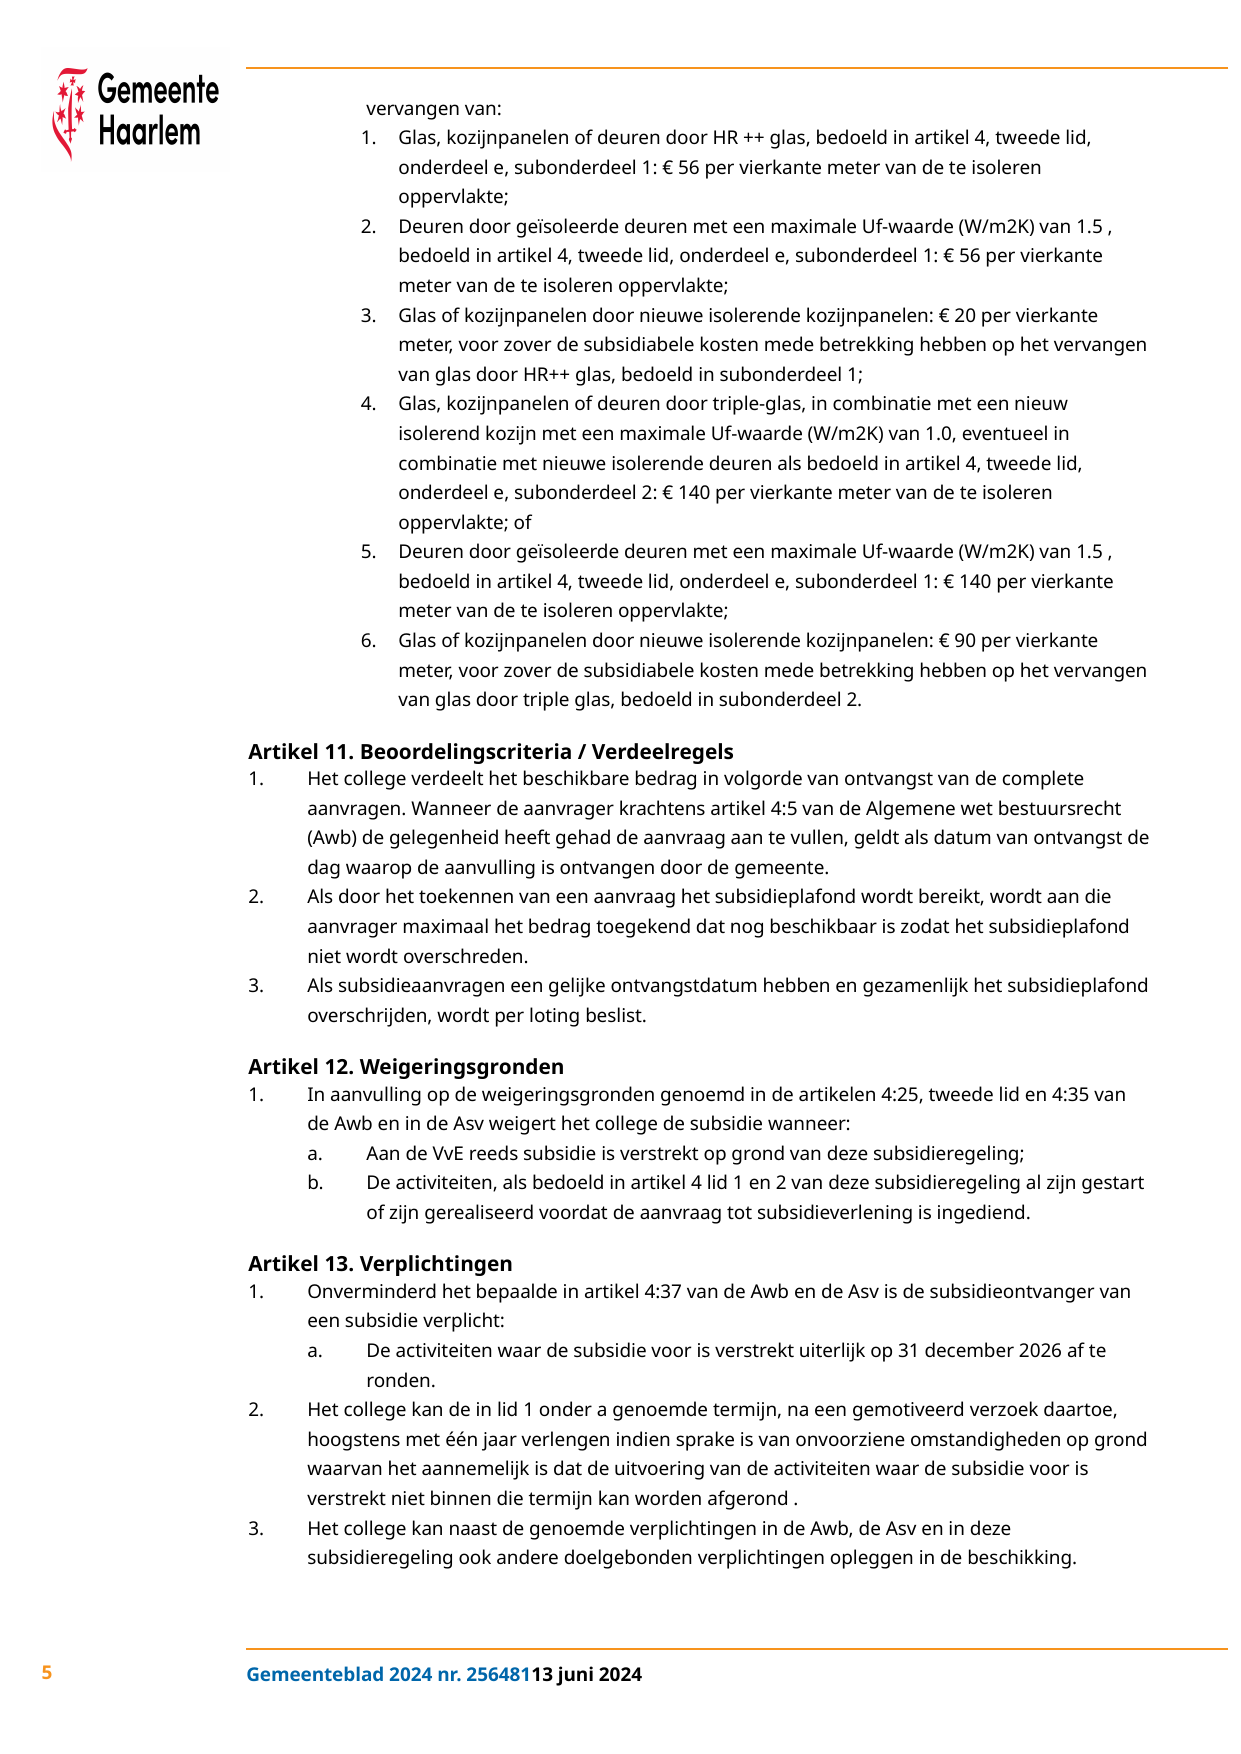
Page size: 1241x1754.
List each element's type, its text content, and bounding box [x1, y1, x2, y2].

list Het college kan de in lid 1 onder a genoemde termijn, na een gemotiveerd verzoek daartoe, hoogstens met één jaar verlengen indien sprake is van onvoorziene omstandigheden op grond waarvan het aannemelijk is dat de uitvoering van de activiteiten waar de subsidie voor is verstrekt niet binnen die termijn kan worden afgerond . [248, 1396, 1152, 1511]
list Als subsidieaanvragen een gelijke ontvangstdatum hebben en gezamenlijk het subsidieplafond overschrijden, wordt per loting beslist. [248, 972, 1152, 1028]
list Glas, kozijnpanelen of deuren door HR ++ glas, bedoeld in artikel 4, tweede lid, onderdeel e, subonderdeel 1: € 56 per vierkante meter van de te isoleren oppervlakte; [361, 124, 1152, 209]
list Glas, kozijnpanelen of deuren door triple-glas, in combinatie met een nieuw isolerend kozijn met een maximale Uf-waarde (W/m2K) van 1.0, eventueel in combinatie met nieuwe isolerende deuren als bedoeld in artikel 4, tweede lid, onderdeel e, subonderdeel 2: € 140 per vierkante meter van de te isoleren oppervlakte; of [361, 391, 1152, 535]
list Glas of kozijnpanelen door nieuwe isolerende kozijnpanelen: € 90 per vierkante meter, voor zover de subsidiabele kosten mede betrekking hebben op het vervangen van glas door triple glas, bedoeld in subonderdeel 2. [361, 627, 1152, 712]
list Glas of kozijnpanelen door nieuwe isolerende kozijnpanelen: € 20 per vierkante meter, voor zover de subsidiabele kosten mede betrekking hebben op het vervangen van glas door HR++ glas, bedoeld in subonderdeel 1; [361, 302, 1152, 387]
text Artikel 11. Beoordelingscriteria / Verdeelregels [248, 737, 1152, 765]
text Artikel 12. Weigeringsgronden [248, 1052, 1152, 1081]
list Onverminderd het bepaalde in artikel 4:37 van de Awb en de Asv is de subsidieontvanger van een subsidie verplicht: [248, 1278, 1152, 1333]
picture [41, 47, 231, 172]
list vervangen van: [307, 95, 1152, 121]
list De activiteiten, als bedoeld in artikel 4 lid 1 en 2 van deze subsidieregeling al zijn gestart of zijn gerealiseerd voordat de aanvraag tot subsidieverlening is ingediend. [307, 1169, 1152, 1225]
list De activiteiten waar de subsidie voor is verstrekt uiterlijk op 31 december 2026 af te ronden. [307, 1337, 1152, 1392]
list Deuren door geïsoleerde deuren met een maximale Uf-waarde (W/m2K) van 1.5 , bedoeld in artikel 4, tweede lid, onderdeel e, subonderdeel 1: € 140 per vierkante meter van de te isoleren oppervlakte; [361, 538, 1152, 623]
text Artikel 13. Verplichtingen [248, 1249, 1152, 1278]
list Als door het toekennen van een aanvraag het subsidieplafond wordt bereikt, wordt aan die aanvrager maximaal het bedrag toegekend dat nog beschikbaar is zodat het subsidieplafond niet wordt overschreden. [248, 884, 1152, 968]
list Deuren door geïsoleerde deuren met een maximale Uf-waarde (W/m2K) van 1.5 , bedoeld in artikel 4, tweede lid, onderdeel e, subonderdeel 1: € 56 per vierkante meter van de te isoleren oppervlakte; [361, 213, 1152, 298]
list Aan de VvE reeds subsidie is verstrekt op grond van deze subsidieregeling; [307, 1140, 1152, 1166]
list Het college kan naast de genoemde verplichtingen in de Awb, de Asv en in deze subsidieregeling ook andere doelgebonden verplichtingen opleggen in de beschikking. [248, 1515, 1152, 1570]
list Het college verdeelt het beschikbare bedrag in volgorde van ontvangst van de complete aanvragen. Wanneer de aanvrager krachtens artikel 4:5 van de Algemene wet bestuursrecht (Awb) de gelegenheid heeft gehad de aanvraag aan te vullen, geldt als datum van ontvangst de dag waarop de aanvulling is ontvangen door de gemeente. [248, 765, 1152, 880]
list In aanvulling op de weigeringsgronden genoemd in de artikelen 4:25, tweede lid en 4:35 van de Awb en in de Asv weigert het college de subsidie wanneer: [248, 1081, 1152, 1136]
